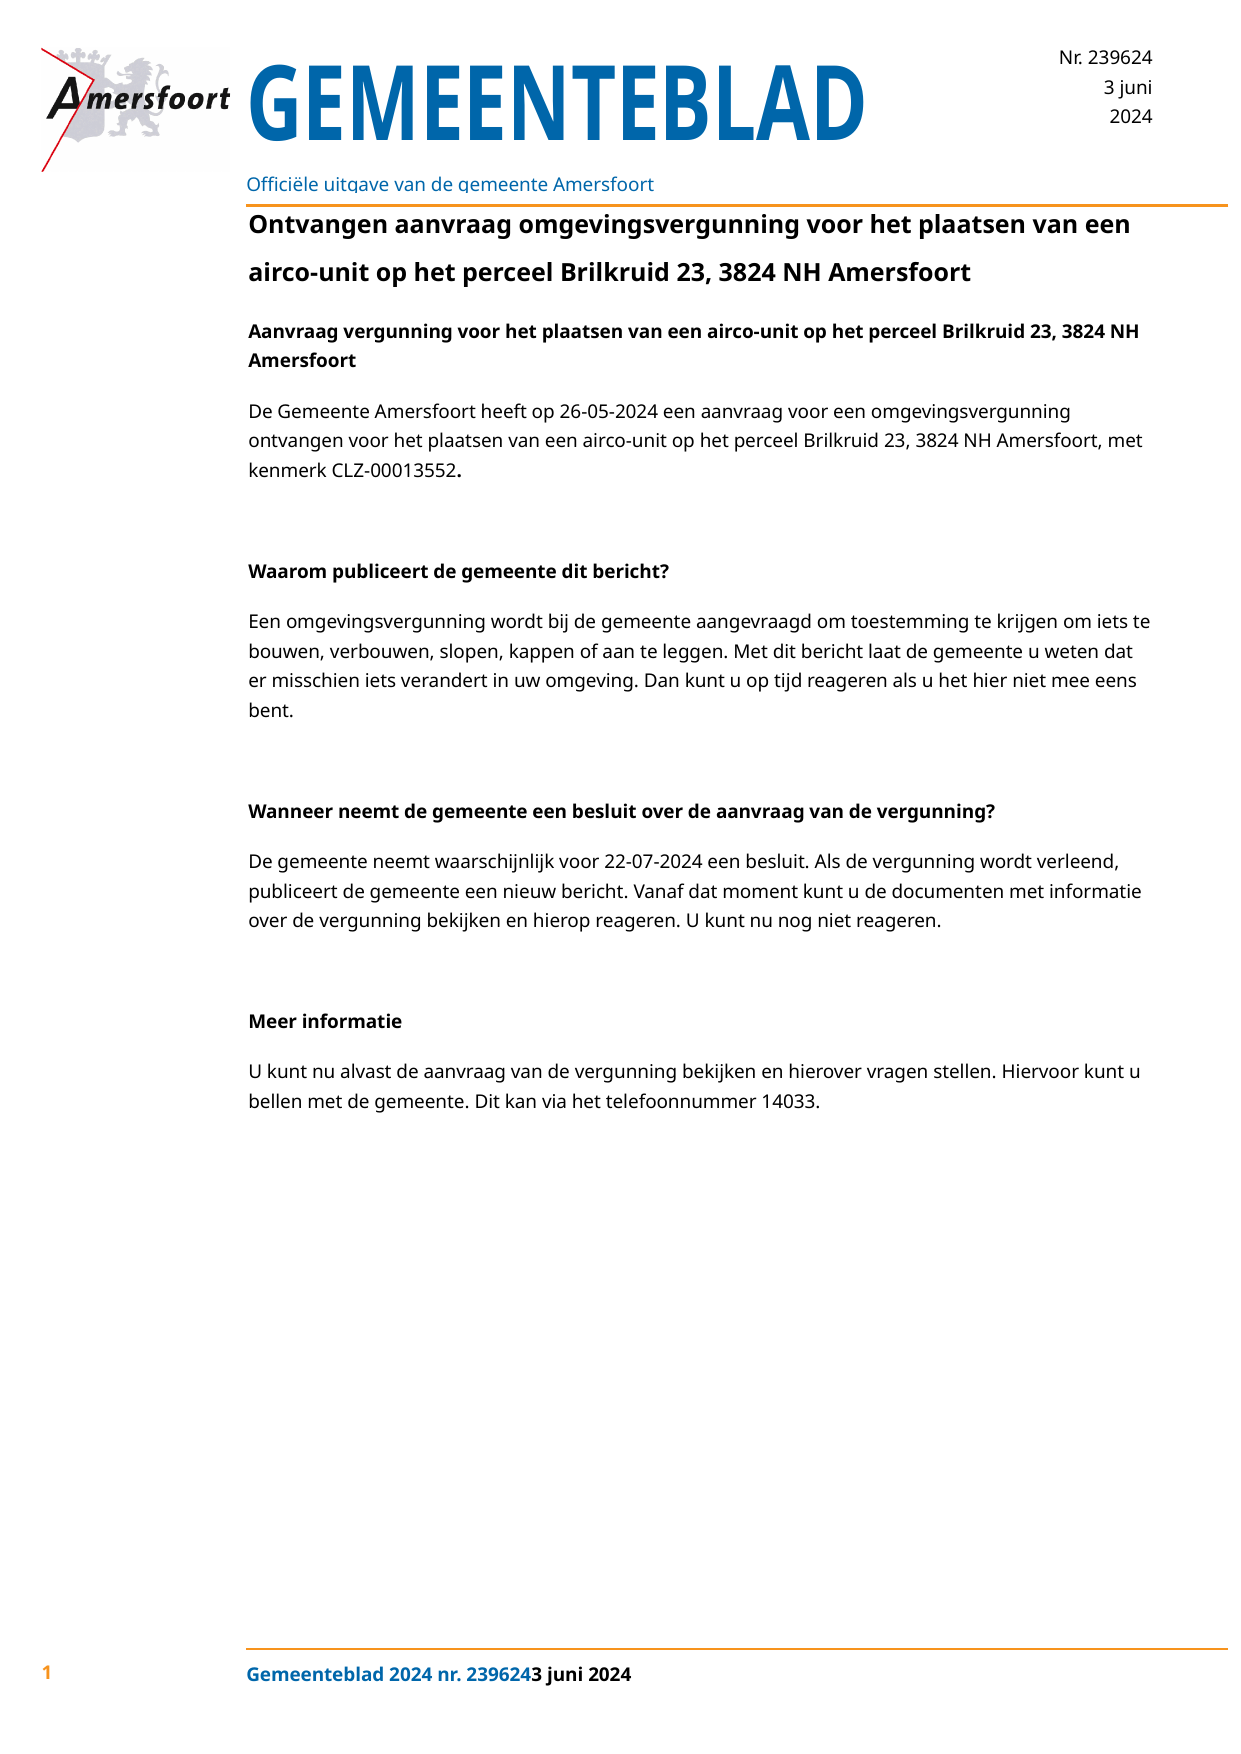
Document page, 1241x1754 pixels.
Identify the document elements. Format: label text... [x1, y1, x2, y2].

text Ontvangen aanvraag omgevingsvergunning voor het plaatsen van een airco-unit op het perceel Brilkruid 23, 3824 NH Amersfoort [248, 207, 1152, 288]
text Wanneer neemt de gemeente een besluit over de aanvraag van de vergunning? [248, 798, 1152, 824]
text Meer informatie [248, 1008, 1152, 1034]
text U kunt nu alvast de aanvraag van de vergunning bekijken en hierover vragen stellen. Hiervoor kunt u bellen met de gemeente. Dit kan via het telefoonnummer 14033. [248, 1059, 1152, 1114]
text Een omgevingsvergunning wordt bij de gemeente aangevraagd om toestemming te krijgen om iets te bouwen, verbouwen, slopen, kappen of aan te leggen. Met dit bericht laat de gemeente u weten dat er misschien iets verandert in uw omgeving. Dan kunt u op tijd reageren als u het hier niet mee eens bent. [248, 608, 1152, 723]
text Aanvraag vergunning voor het plaatsen van een airco-unit op het perceel Brilkruid 23, 3824 NH Amersfoort [248, 318, 1152, 373]
text De gemeente neemt waarschijnlijk voor 22-07-2024 een besluit. Als de vergunning wordt verleend, publiceert de gemeente een nieuw bericht. Vanaf dat moment kunt u de documenten met informatie over de vergunning bekijken en hierop reageren. U kunt nu nog niet reageren. [248, 848, 1152, 933]
text De Gemeente Amersfoort heeft op 26-05-2024 een aanvraag voor een omgevingsvergunning ontvangen voor het plaatsen van een airco-unit op het perceel Brilkruid 23, 3824 NH Amersfoort, met kenmerk CLZ-00013552. [248, 398, 1152, 483]
text Waarom publiceert de gemeente dit bericht? [248, 558, 1152, 584]
picture [41, 47, 231, 172]
